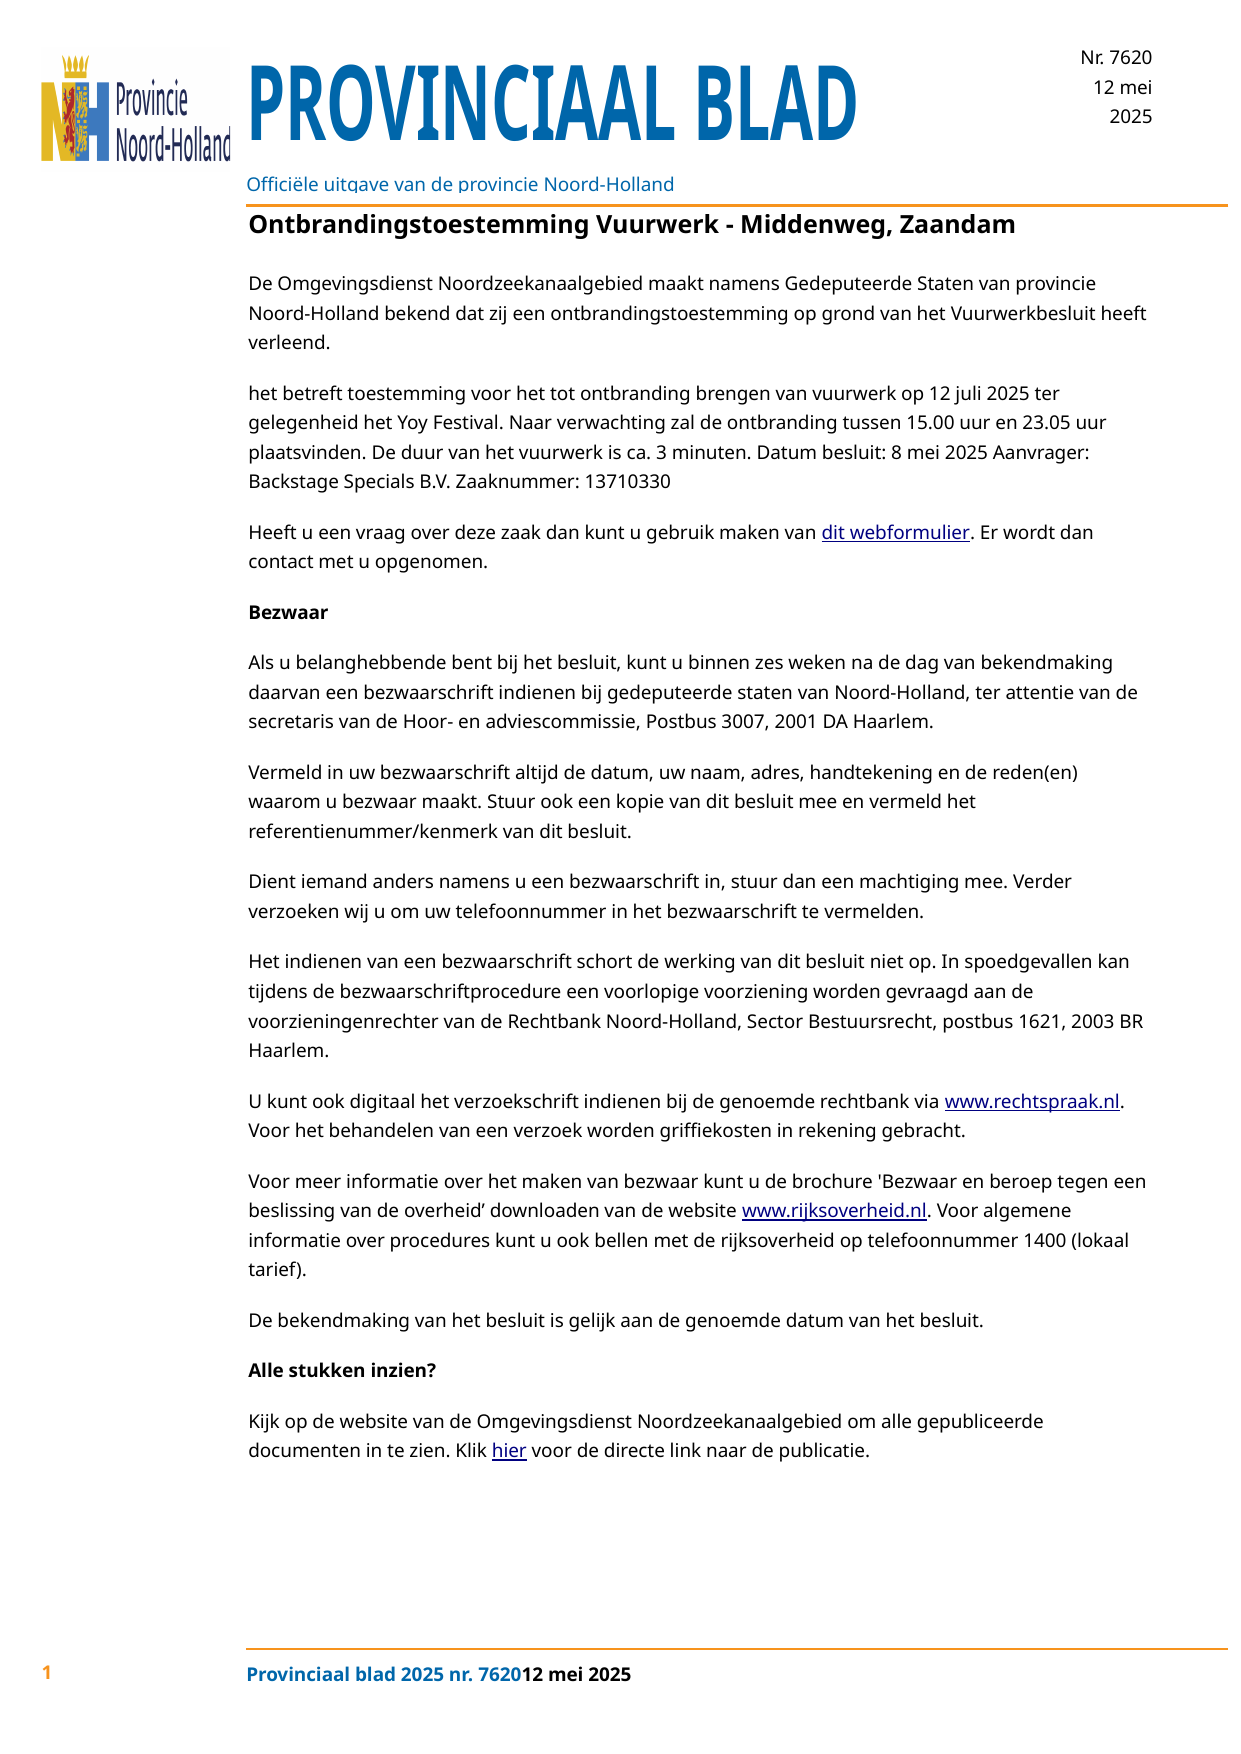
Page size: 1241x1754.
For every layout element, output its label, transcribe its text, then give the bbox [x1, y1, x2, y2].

text Het indienen van een bezwaarschrift schort de werking van dit besluit niet op. In spoedgevallen kan tijdens de bezwaarschriftprocedure een voorlopige voorziening worden gevraagd aan de voorzieningenrechter van de Rechtbank Noord-Holland, Sector Bestuursrecht, postbus 1621, 2003 BR Haarlem. [248, 949, 1152, 1063]
text Ontbrandingstoestemming Vuurwerk - Middenweg, Zaandam [248, 207, 1152, 241]
text De Omgevingsdienst Noordzeekanaalgebied maakt namens Gedeputeerde Staten van provincie Noord-Holland bekend dat zij een ontbrandingstoestemming op grond van het Vuurwerkbesluit heeft verleend. [248, 270, 1152, 355]
text Dient iemand anders namens u een bezwaarschrift in, stuur dan een machtiging mee. Verder verzoeken wij u om uw telefoonnummer in het bezwaarschrift te vermelden. [248, 869, 1152, 924]
picture [41, 47, 231, 172]
text U kunt ook digitaal het verzoekschrift indienen bij de genoemde rechtbank via www.rechtspraak.nl. Voor het behandelen van een verzoek worden griffiekosten in rekening gebracht. [248, 1088, 1152, 1143]
text Alle stukken inzien? [248, 1357, 1152, 1383]
text Kijk op de website van de Omgevingsdienst Noordzeekanaalgebied om alle gepubliceerde documenten in te zien. Klik hier voor de directe link naar de publicatie. [248, 1408, 1152, 1463]
text Vermeld in uw bezwaarschrift altijd de datum, uw naam, adres, handtekening en de reden(en) waarom u bezwaar maakt. Stuur ook een kopie van dit besluit mee en vermeld het referentienummer/kenmerk van dit besluit. [248, 759, 1152, 844]
text Heeft u een vraag over deze zaak dan kunt u gebruik maken van dit webformulier. Er wordt dan contact met u opgenomen. [248, 519, 1152, 574]
text De bekendmaking van het besluit is gelijk aan de genoemde datum van het besluit. [248, 1307, 1152, 1333]
text Als u belanghebbende bent bij het besluit, kunt u binnen zes weken na de dag van bekendmaking daarvan een bezwaarschrift indienen bij gedeputeerde staten van Noord-Holland, ter attentie van de secretaris van de Hoor- en adviescommissie, Postbus 3007, 2001 DA Haarlem. [248, 649, 1152, 734]
text Bezwaar [248, 599, 1152, 625]
text Voor meer informatie over het maken van bezwaar kunt u de brochure 'Bezwaar en beroep tegen een beslissing van de overheid’ downloaden van de website www.rijksoverheid.nl. Voor algemene informatie over procedures kunt u ook bellen met de rijksoverheid op telefoonnummer 1400 (lokaal tarief). [248, 1168, 1152, 1282]
text het betreft toestemming voor het tot ontbranding brengen van vuurwerk op 12 juli 2025 ter gelegenheid het Yoy Festival. Naar verwachting zal de ontbranding tussen 15.00 uur en 23.05 uur plaatsvinden. De duur van het vuurwerk is ca. 3 minuten. Datum besluit: 8 mei 2025 Aanvrager: Backstage Specials B.V. Zaaknummer: 13710330 [248, 380, 1152, 494]
